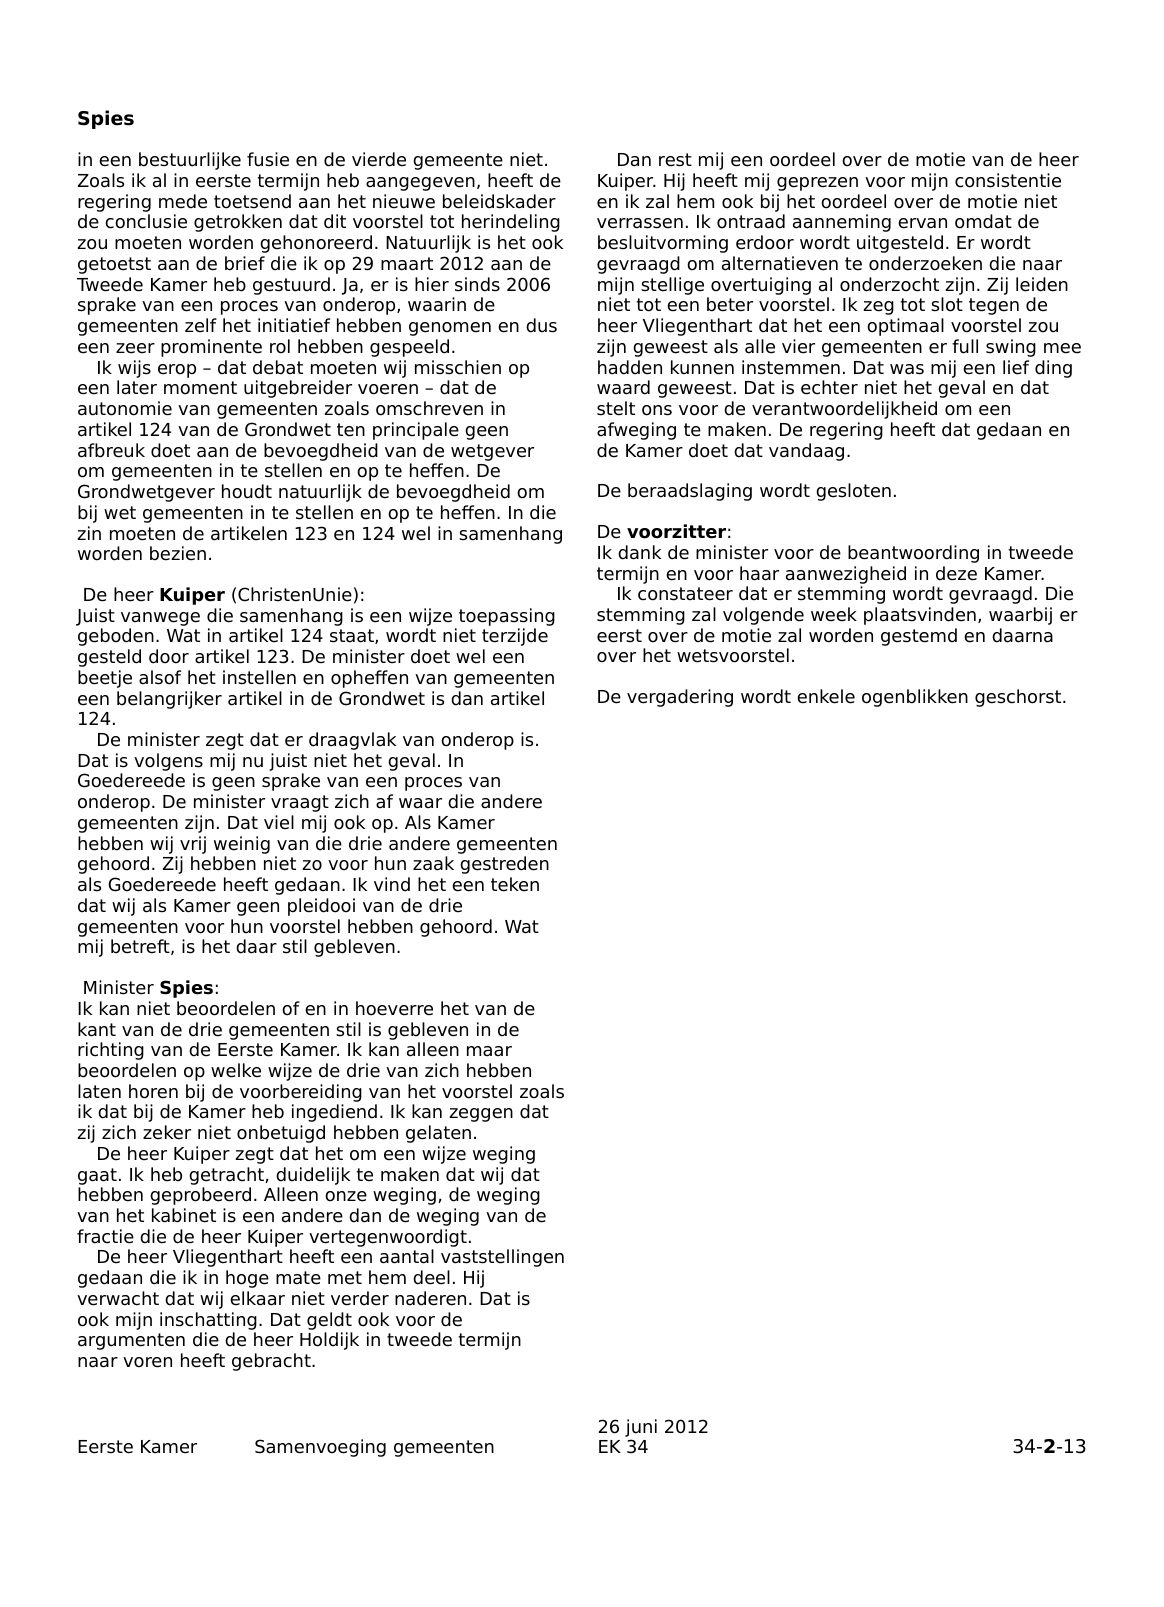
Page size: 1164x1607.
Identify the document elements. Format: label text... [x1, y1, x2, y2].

text De vergadering wordt enkele ogenblikken geschorst. [596, 687, 1087, 708]
text Dan rest mij een oordeel over de motie van de heer Kuiper. Hij heeft mij geprezen voor mijn consistentie en ik zal hem ook bij het oordeel over de motie niet verrassen. Ik ontraad aanneming ervan omdat de besluitvorming erdoor wordt uitgesteld. Er wordt gevraagd om alternatieven te onderzoeken die naar mijn stellige overtuiging al onderzocht zijn. Zij leiden niet tot een beter voorstel. Ik zeg tot slot tegen de heer Vliegenthart dat het een optimaal voorstel zou zijn geweest als alle vier gemeenten er full swing mee hadden kunnen instemmen. Dat was mij een lief ding waard geweest. Dat is echter niet het geval en dat stelt ons voor de verantwoordelijkheid om een afweging te maken. De regering heeft dat gedaan en de Kamer doet dat vandaag. [596, 150, 1087, 461]
text De beraadslaging wordt gesloten. [596, 481, 1087, 502]
text Juist vanwege die samenhang is een wijze toepassing geboden. Wat in artikel 124 staat, wordt niet terzijde gesteld door artikel 123. De minister doet wel een beetje alsof het instellen en opheffen van gemeenten een belangrijker artikel in de Grondwet is dan artikel 124. [77, 606, 567, 730]
text De heer Vliegenthart heeft een aantal vaststellingen gedaan die ik in hoge mate met hem deel. Hij verwacht dat wij elkaar niet verder naderen. Dat is ook mijn inschatting. Dat geldt ook voor de argumenten die de heer Holdijk in tweede termijn naar voren heeft gebracht. [77, 1247, 567, 1372]
text De heer Kuiper (ChristenUnie): [77, 585, 567, 606]
text Ik wijs erop – dat debat moeten wij misschien op een later moment uitgebreider voeren – dat de autonomie van gemeenten zoals omschreven in artikel 124 van de Grondwet ten principale geen afbreuk doet aan de bevoegdheid van de wetgever om gemeenten in te stellen en op te heffen. De Grondwetgever houdt natuurlijk de bevoegdheid om bij wet gemeenten in te stellen en op te heffen. In die zin moeten de artikelen 123 en 124 wel in samenhang worden bezien. [77, 357, 567, 565]
text Minister Spies: [77, 978, 567, 999]
text De heer Kuiper zegt dat het om een wijze weging gaat. Ik heb getracht, duidelijk te maken dat wij dat hebben geprobeerd. Alleen onze weging, de weging van het kabinet is een andere dan de weging van de fractie die de heer Kuiper vertegenwoordigt. [77, 1144, 567, 1247]
text Ik constateer dat er stemming wordt gevraagd. Die stemming zal volgende week plaatsvinden, waarbij er eerst over de motie zal worden gestemd en daarna over het wetsvoorstel. [596, 584, 1087, 667]
text De voorzitter: [596, 522, 1087, 543]
text De minister zegt dat er draagvlak van onderop is. Dat is volgens mij nu juist niet het geval. In Goedereede is geen sprake van een proces van onderop. De minister vraagt zich af waar die andere gemeenten zijn. Dat viel mij ook op. Als Kamer hebben wij vrij weinig van die drie andere gemeenten gehoord. Zij hebben niet zo voor hun zaak gestreden als Goedereede heeft gedaan. Ik vind het een teken dat wij als Kamer geen pleidooi van de drie gemeenten voor hun voorstel hebben gehoord. Wat mij betreft, is het daar stil gebleven. [77, 730, 567, 958]
text Ik kan niet beoordelen of en in hoeverre het van de kant van de drie gemeenten stil is gebleven in de richting van de Eerste Kamer. Ik kan alleen maar beoordelen op welke wijze de drie van zich hebben laten horen bij de voorbereiding van het voorstel zoals ik dat bij de Kamer heb ingediend. Ik kan zeggen dat zij zich zeker niet onbetuigd hebben gelaten. [77, 999, 567, 1144]
text Ik dank de minister voor de beantwoording in tweede termijn en voor haar aanwezigheid in deze Kamer. [596, 543, 1087, 584]
text in een bestuurlijke fusie en de vierde gemeente niet. Zoals ik al in eerste termijn heb aangegeven, heeft de regering mede toetsend aan het nieuwe beleidskader de conclusie getrokken dat dit voorstel tot herindeling zou moeten worden gehonoreerd. Natuurlijk is het ook getoetst aan de brief die ik op 29 maart 2012 aan de Tweede Kamer heb gestuurd. Ja, er is hier sinds 2006 sprake van een proces van onderop, waarin de gemeenten zelf het initiatief hebben genomen en dus een zeer prominente rol hebben gespeeld. [77, 150, 567, 357]
